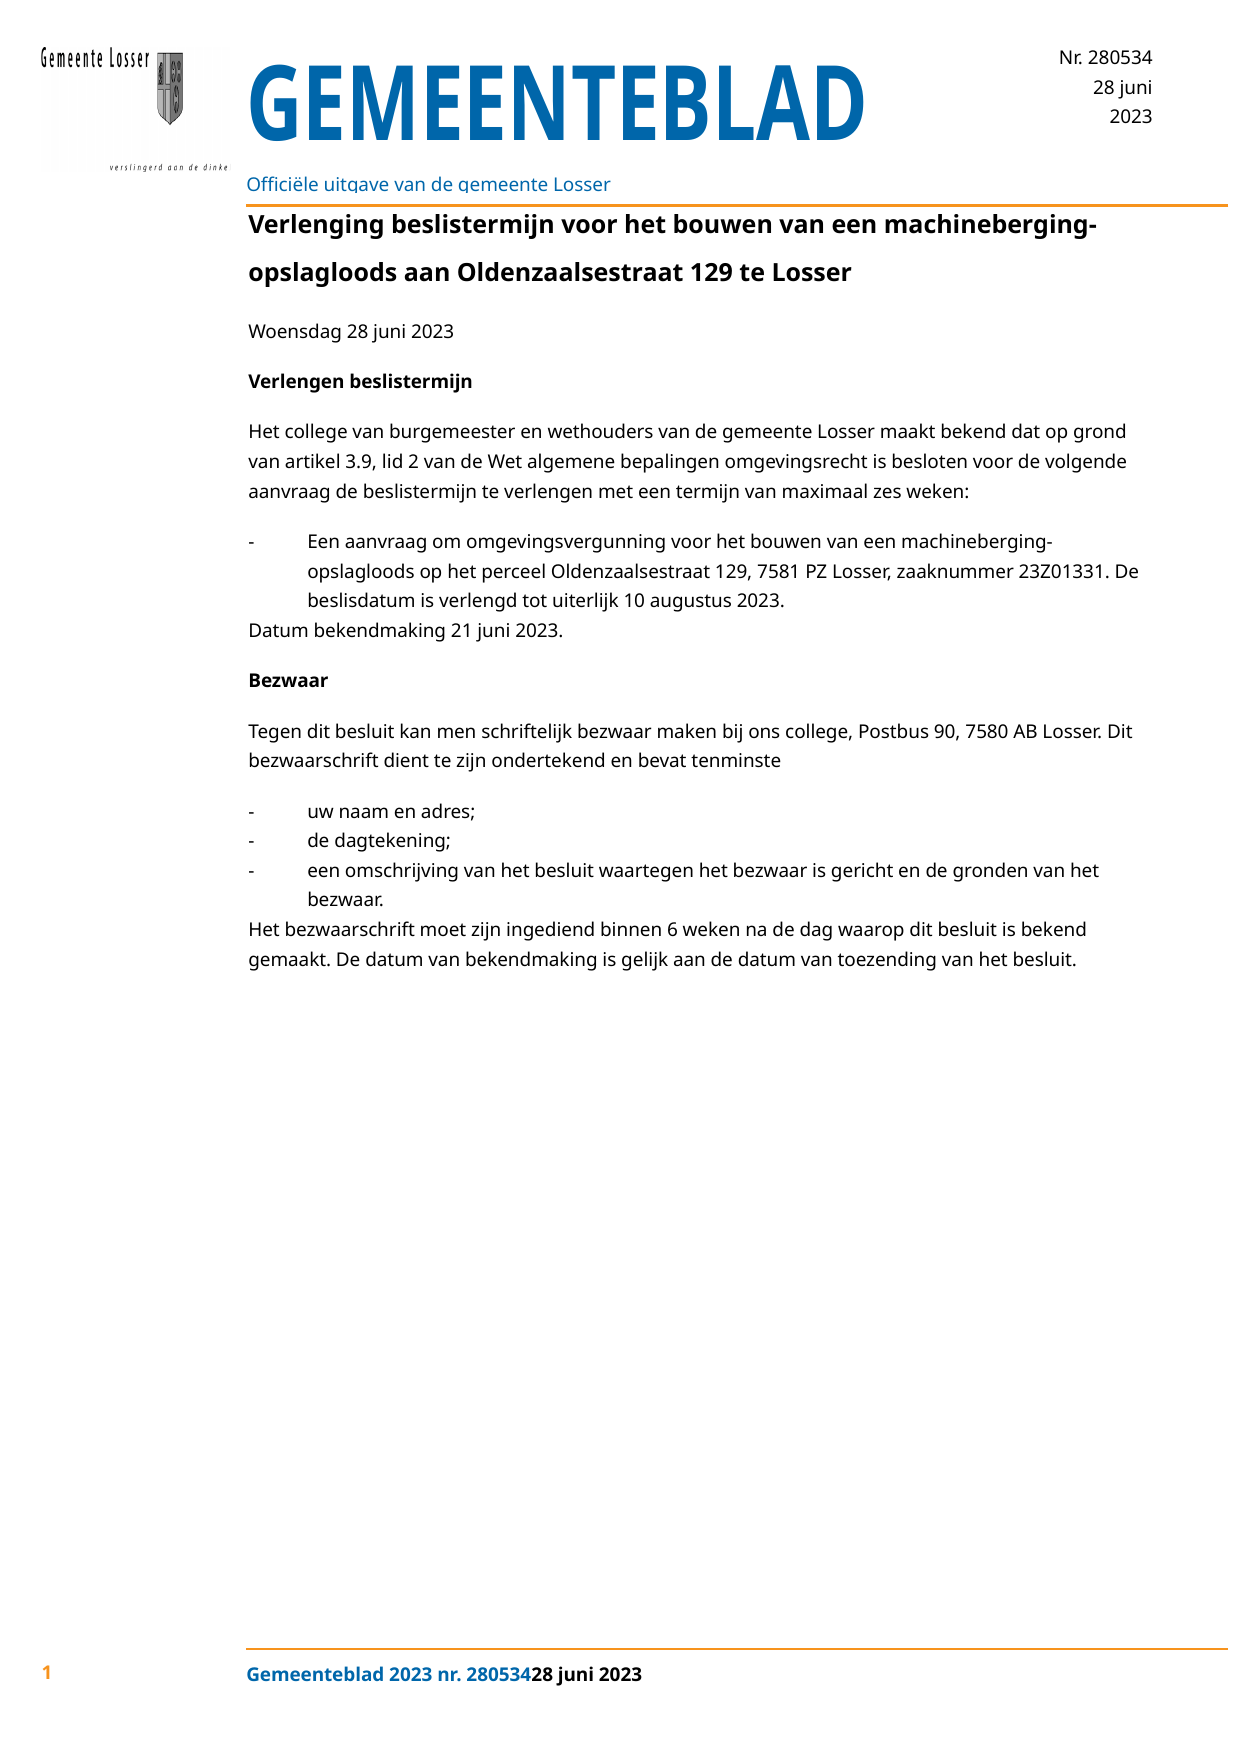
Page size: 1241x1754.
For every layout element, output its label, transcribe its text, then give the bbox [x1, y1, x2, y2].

text Woensdag 28 juni 2023 [248, 318, 1152, 344]
picture [41, 47, 231, 172]
text Het college van burgemeester en wethouders van de gemeente Losser maakt bekend dat op grond van artikel 3.9, lid 2 van de Wet algemene bepalingen omgevingsrecht is besloten voor de volgende aanvraag de beslistermijn te verlengen met een termijn van maximaal zes weken: [248, 419, 1152, 504]
list uw naam en adres; [248, 798, 1152, 824]
list een omschrijving van het besluit waartegen het bezwaar is gericht en de gronden van het bezwaar. [248, 857, 1152, 912]
text Tegen dit besluit kan men schriftelijk bezwaar maken bij ons college, Postbus 90, 7580 AB Losser. Dit bezwaarschrift dient te zijn ondertekend en bevat tenminste [248, 718, 1152, 773]
text Het bezwaarschrift moet zijn ingediend binnen 6 weken na de dag waarop dit besluit is bekend gemaakt. De datum van bekendmaking is gelijk aan de datum van toezending van het besluit. [248, 916, 1152, 972]
text Verlengen beslistermijn [248, 368, 1152, 394]
list de dagtekening; [248, 827, 1152, 853]
text Verlenging beslistermijn voor het bouwen van een machineberging-opslagloods aan Oldenzaalsestraat 129 te Losser [248, 207, 1152, 288]
text Bezwaar [248, 667, 1152, 693]
text Datum bekendmaking 21 juni 2023. [248, 617, 1152, 643]
list Een aanvraag om omgevingsvergunning voor het bouwen van een machineberging-opslagloods op het perceel Oldenzaalsestraat 129, 7581 PZ Losser, zaaknummer 23Z01331. De beslisdatum is verlengd tot uiterlijk 10 augustus 2023. [248, 528, 1152, 613]
